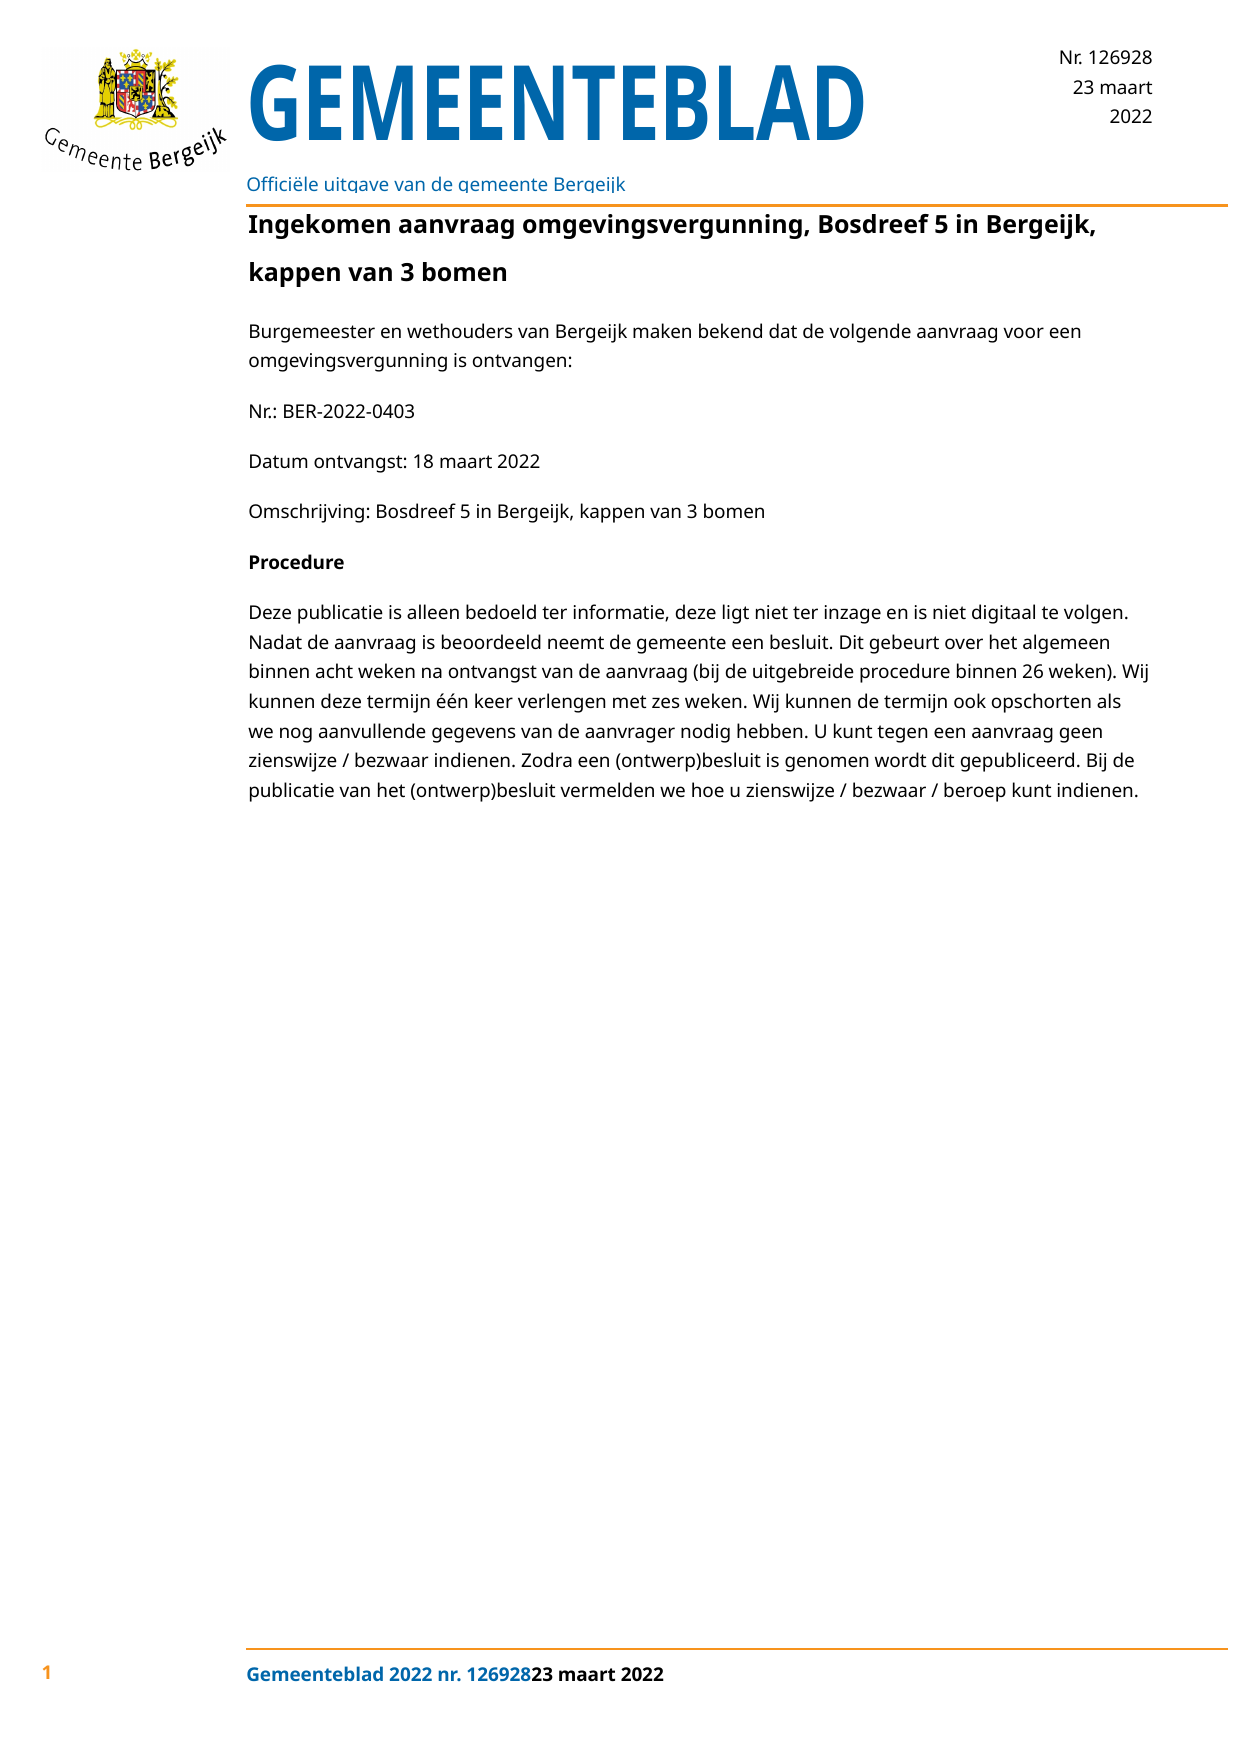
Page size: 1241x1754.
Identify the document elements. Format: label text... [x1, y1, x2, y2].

text Nr.: BER-2022-0403 [248, 398, 1152, 424]
text Burgemeester en wethouders van Bergeijk maken bekend dat de volgende aanvraag voor een omgevingsvergunning is ontvangen: [248, 318, 1152, 373]
picture [41, 47, 231, 172]
text Ingekomen aanvraag omgevingsvergunning, Bosdreef 5 in Bergeijk, kappen van 3 bomen [248, 207, 1152, 288]
text Omschrijving: Bosdreef 5 in Bergeijk, kappen van 3 bomen [248, 499, 1152, 524]
text Procedure [248, 549, 1152, 575]
text Deze publicatie is alleen bedoeld ter informatie, deze ligt niet ter inzage en is niet digitaal te volgen. Nadat de aanvraag is beoordeeld neemt de gemeente een besluit. Dit gebeurt over het algemeen binnen acht weken na ontvangst van de aanvraag (bij de uitgebreide procedure binnen 26 weken). Wij kunnen deze termijn één keer verlengen met zes weken. Wij kunnen de termijn ook opschorten als we nog aanvullende gegevens van de aanvrager nodig hebben. U kunt tegen een aanvraag geen zienswijze / bezwaar indienen. Zodra een (ontwerp)besluit is genomen wordt dit gepubliceerd. Bij de publicatie van het (ontwerp)besluit vermelden we hoe u zienswijze / bezwaar / beroep kunt indienen. [248, 599, 1152, 803]
text Datum ontvangst: 18 maart 2022 [248, 448, 1152, 474]
